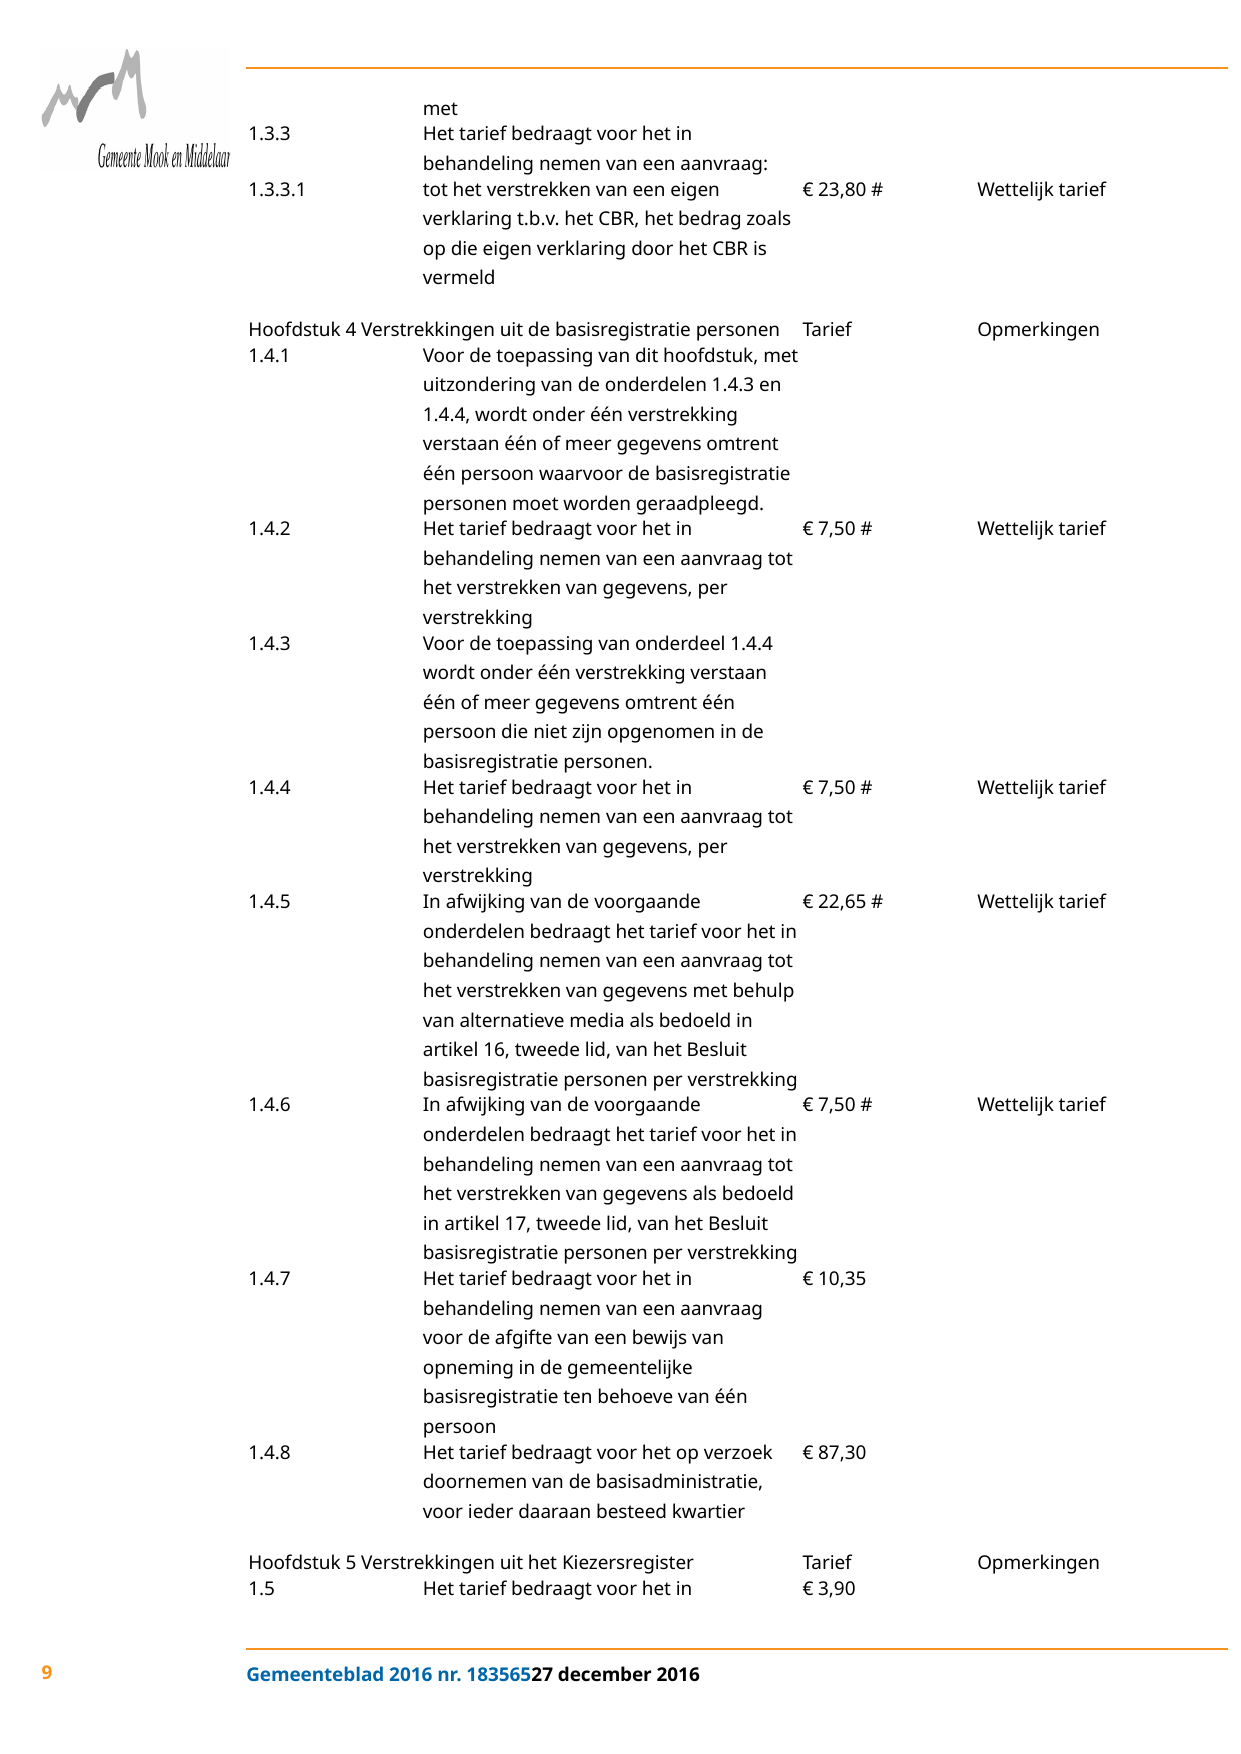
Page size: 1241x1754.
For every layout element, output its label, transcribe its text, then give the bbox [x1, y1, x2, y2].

table_cell [802, 121, 977, 176]
table_cell [977, 121, 1152, 176]
table_cell tot het verstrekken van een eigen verklaring t.b.v. het CBR, het bedrag zoals op die eigen verklaring door het CBR is vermeld [423, 176, 802, 290]
table_cell Tarief [802, 316, 977, 342]
table_cell [802, 290, 977, 316]
table_cell [423, 290, 802, 316]
table_cell [248, 290, 423, 316]
table_cell Voor de toepassing van onderdeel 1.4.4 wordt onder één verstrekking verstaan één of meer gegevens omtrent één persoon die niet zijn opgenomen in de basisregistratie personen. [423, 630, 802, 774]
table_cell Wettelijk tarief [977, 1092, 1152, 1265]
table_cell Wettelijk tarief [977, 774, 1152, 888]
table_cell Voor de toepassing van dit hoofdstuk, met uitzondering van de onderdelen 1.4.3 en 1.4.4, wordt onder één verstrekking verstaan één of meer gegevens omtrent één persoon waarvoor de basisregistratie personen moet worden geraadpleegd. [423, 342, 802, 515]
table_cell 1.3.3 [248, 121, 423, 176]
table_cell € 87,30 [802, 1439, 977, 1524]
table_cell Wettelijk tarief [977, 889, 1152, 1092]
table_cell In afwijking van de voorgaande onderdelen bedraagt het tarief voor het in behandeling nemen van een aanvraag tot het verstrekken van gegevens als bedoeld in artikel 17, tweede lid, van het Besluit basisregistratie personen per verstrekking [423, 1092, 802, 1265]
table_cell In afwijking van de voorgaande onderdelen bedraagt het tarief voor het in behandeling nemen van een aanvraag tot het verstrekken van gegevens met behulp van alternatieve media als bedoeld in artikel 16, tweede lid, van het Besluit basisregistratie personen per verstrekking [423, 889, 802, 1092]
table_cell Het tarief bedraagt voor het in [423, 1575, 802, 1601]
table_cell € 3,90 [802, 1575, 977, 1601]
table_cell [802, 1524, 977, 1549]
table_cell [248, 1524, 423, 1549]
table_cell 1.4.5 [248, 889, 423, 1092]
table_cell [802, 630, 977, 774]
picture [41, 47, 231, 172]
table_cell Opmerkingen [977, 316, 1152, 342]
table_cell € 22,65 # [802, 889, 977, 1092]
table_cell Het tarief bedraagt voor het in behandeling nemen van een aanvraag: [423, 121, 802, 176]
table_cell [977, 1524, 1152, 1549]
table_cell 1.3.3.1 [248, 176, 423, 290]
table_cell [423, 1524, 802, 1549]
table_cell Wettelijk tarief [977, 515, 1152, 630]
table_cell [977, 1265, 1152, 1439]
table_cell Hoofdstuk 4 Verstrekkingen uit de basisregistratie personen [248, 316, 802, 342]
table_cell 1.4.3 [248, 630, 423, 774]
table_cell Hoofdstuk 5 Verstrekkingen uit het Kiezersregister [248, 1550, 802, 1575]
table_cell € 10,35 [802, 1265, 977, 1439]
table_cell 1.4.4 [248, 774, 423, 888]
table_cell 1.4.2 [248, 515, 423, 630]
table_cell 1.4.8 [248, 1439, 423, 1524]
table_cell 1.4.1 [248, 342, 423, 515]
table_cell [977, 1439, 1152, 1524]
table_cell met [423, 95, 802, 121]
table_cell [248, 95, 423, 121]
table_cell [977, 630, 1152, 774]
table_cell € 7,50 # [802, 774, 977, 888]
table_cell Het tarief bedraagt voor het in behandeling nemen van een aanvraag voor de afgifte van een bewijs van opneming in de gemeentelijke basisregistratie ten behoeve van één persoon [423, 1265, 802, 1439]
table_cell Tarief [802, 1550, 977, 1575]
table_cell € 7,50 # [802, 1092, 977, 1265]
table_cell 1.5 [248, 1575, 423, 1601]
table_cell Het tarief bedraagt voor het in behandeling nemen van een aanvraag tot het verstrekken van gegevens, per verstrekking [423, 774, 802, 888]
table_cell [802, 95, 977, 121]
table_cell Het tarief bedraagt voor het in behandeling nemen van een aanvraag tot het verstrekken van gegevens, per verstrekking [423, 515, 802, 630]
table_cell € 7,50 # [802, 515, 977, 630]
table_cell 1.4.6 [248, 1092, 423, 1265]
table_cell 1.4.7 [248, 1265, 423, 1439]
table_cell Het tarief bedraagt voor het op verzoek doornemen van de basisadministratie, voor ieder daaraan besteed kwartier [423, 1439, 802, 1524]
table_cell [802, 342, 977, 515]
table_cell [977, 95, 1152, 121]
table_cell € 23,80 # [802, 176, 977, 290]
table_cell [977, 290, 1152, 316]
table_cell [977, 342, 1152, 515]
table_cell [977, 1575, 1152, 1601]
table_cell Opmerkingen [977, 1550, 1152, 1575]
table_cell Wettelijk tarief [977, 176, 1152, 290]
